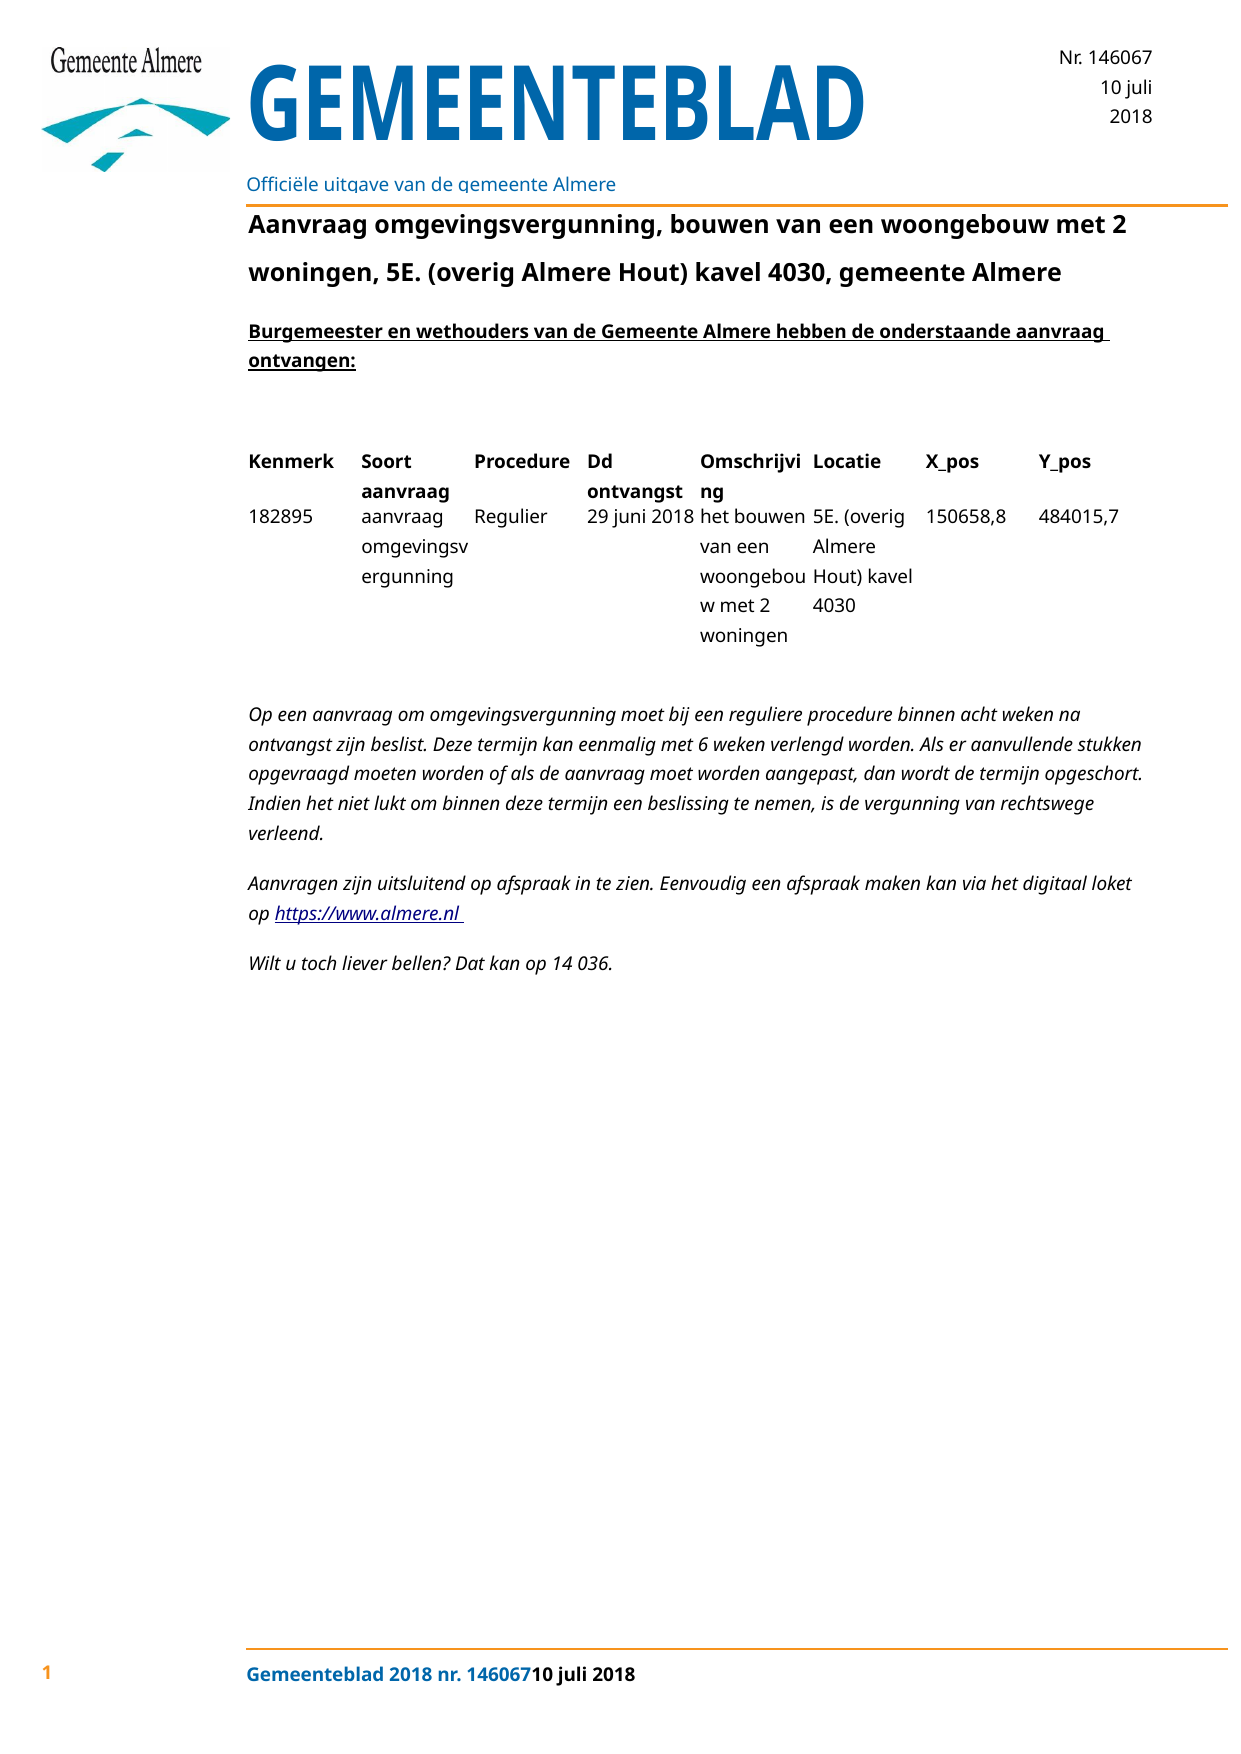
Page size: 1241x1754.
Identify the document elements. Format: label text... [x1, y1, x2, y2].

table_cell 150658,8 [926, 504, 1038, 648]
text Burgemeester en wethouders van de Gemeente Almere hebben de onderstaande aanvraag ontvangen: [248, 318, 1152, 373]
text Op een aanvraag om omgevingsvergunning moet bij een reguliere procedure binnen acht weken na ontvangst zijn beslist. Deze termijn kan eenmalig met 6 weken verlengd worden. Als er aanvullende stukken opgevraagd moeten worden of als de aanvraag moet worden aangepast, dan wordt de termijn opgeschort. Indien het niet lukt om binnen deze termijn een beslissing te nemen, is de vergunning van rechtswege verleend. [248, 701, 1152, 846]
table_cell het bouwen van een woongebouw met 2 woningen [700, 504, 813, 648]
table_header Kenmerk [248, 449, 361, 504]
table_header X_pos [926, 449, 1038, 504]
table_header Locatie [813, 449, 926, 504]
table_header Procedure [474, 449, 587, 504]
table_header Omschrijving [700, 449, 813, 504]
table_cell Regulier [474, 504, 587, 648]
table_cell 29 juni 2018 [587, 504, 700, 648]
table_header Dd ontvangst [587, 449, 700, 504]
text Wilt u toch liever bellen? Dat kan op 14 036. [248, 950, 1152, 976]
picture [41, 47, 231, 172]
table_header Soort aanvraag [361, 449, 474, 504]
table_header Y_pos [1039, 449, 1152, 504]
text Aanvragen zijn uitsluitend op afspraak in te zien. Eenvoudig een afspraak maken kan via het digitaal loket op https://www.almere.nl [248, 870, 1152, 926]
text Aanvraag omgevingsvergunning, bouwen van een woongebouw met 2 woningen, 5E. (overig Almere Hout) kavel 4030, gemeente Almere [248, 207, 1152, 288]
table_cell 484015,7 [1039, 504, 1152, 648]
table_cell aanvraag omgevingsvergunning [361, 504, 474, 648]
table_cell 5E. (overig Almere Hout) kavel 4030 [813, 504, 926, 648]
table_cell 182895 [248, 504, 361, 648]
